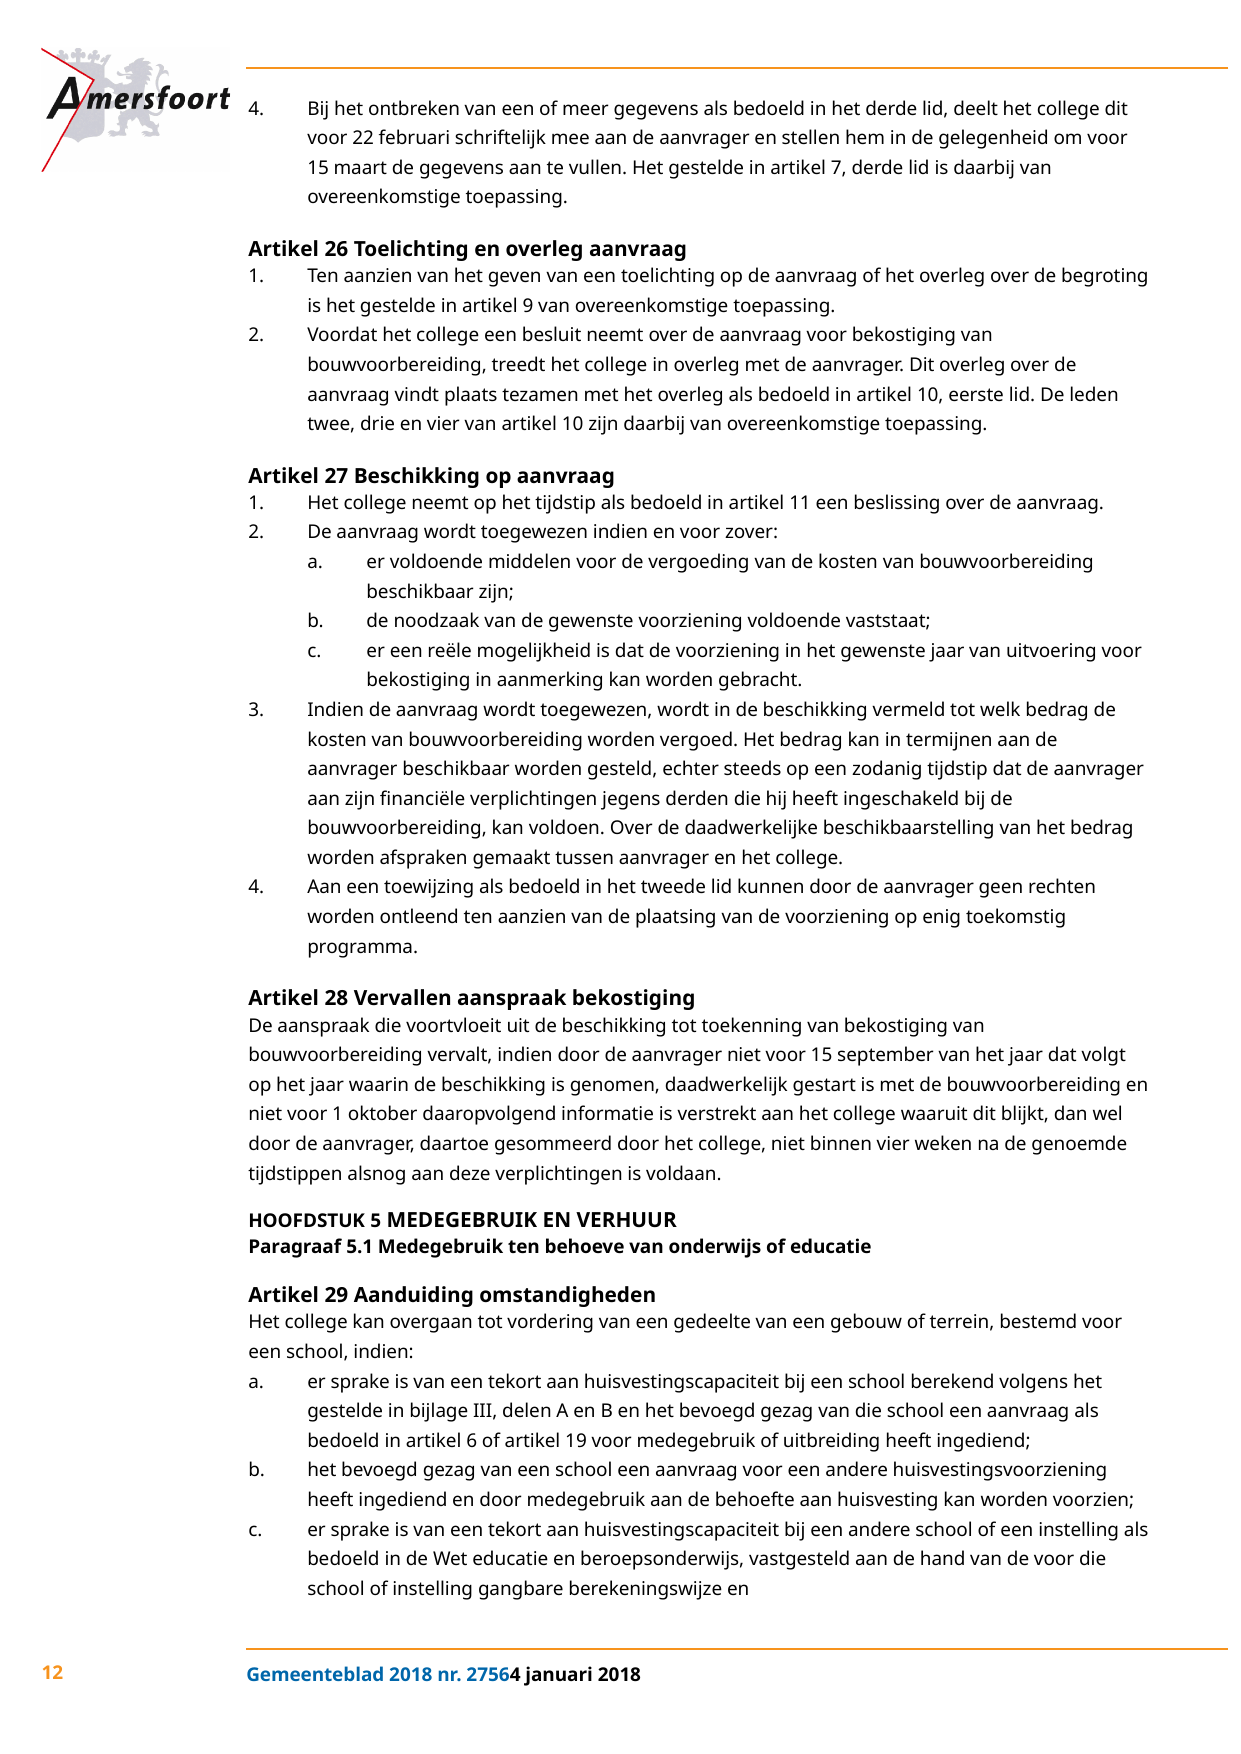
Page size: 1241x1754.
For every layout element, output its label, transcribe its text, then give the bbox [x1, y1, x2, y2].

list Bij het ontbreken van een of meer gegevens als bedoeld in het derde lid, deelt het college dit voor 22 februari schriftelijk mee aan de aanvrager en stellen hem in de gelegenheid om voor 15 maart de gegevens aan te vullen. Het gestelde in artikel 7, derde lid is daarbij van overeenkomstige toepassing. [248, 95, 1152, 209]
text Artikel 27 Beschikking op aanvraag [248, 461, 1152, 489]
list er voldoende middelen voor de vergoeding van de kosten van bouwvoorbereiding beschikbaar zijn; [307, 548, 1152, 604]
list Aan een toewijzing als bedoeld in het tweede lid kunnen door de aanvrager geen rechten worden ontleend ten aanzien van de plaatsing van de voorziening op enig toekomstig programma. [248, 874, 1152, 959]
text Artikel 29 Aanduiding omstandigheden [248, 1280, 1152, 1309]
text Artikel 28 Vervallen aanspraak bekostiging [248, 983, 1152, 1012]
list het bevoegd gezag van een school een aanvraag voor een andere huisvestingsvoorziening heeft ingediend en door medegebruik aan de behoefte aan huisvesting kan worden voorzien; [248, 1457, 1152, 1512]
text Artikel 26 Toelichting en overleg aanvraag [248, 234, 1152, 262]
list Het college neemt op het tijdstip als bedoeld in artikel 11 een beslissing over de aanvraag. [248, 489, 1152, 515]
text Paragraaf 5.1 Medegebruik ten behoeve van onderwijs of educatie [248, 1234, 1152, 1259]
list De aanvraag wordt toegewezen indien en voor zover: [248, 519, 1152, 544]
list er sprake is van een tekort aan huisvestingscapaciteit bij een school berekend volgens het gestelde in bijlage III, delen A en B en het bevoegd gezag van die school een aanvraag als bedoeld in artikel 6 of artikel 19 voor medegebruik of uitbreiding heeft ingediend; [248, 1368, 1152, 1453]
list de noodzaak van de gewenste voorziening voldoende vaststaat; [307, 607, 1152, 633]
list Ten aanzien van het geven van een toelichting op de aanvraag of het overleg over de begroting is het gestelde in artikel 9 van overeenkomstige toepassing. [248, 262, 1152, 318]
list er een reële mogelijkheid is dat de voorziening in het gewenste jaar van uitvoering voor bekostiging in aanmerking kan worden gebracht. [307, 637, 1152, 692]
text HOOFDSTUK 5 MEDEGEBRUIK EN VERHUUR [248, 1205, 1152, 1234]
text Het college kan overgaan tot vordering van een gedeelte van een gebouw of terrein, bestemd voor een school, indien: [248, 1309, 1152, 1364]
list er sprake is van een tekort aan huisvestingscapaciteit bij een andere school of een instelling als bedoeld in de Wet educatie en beroepsonderwijs, vastgesteld aan de hand van de voor die school of instelling gangbare berekeningswijze en [248, 1516, 1152, 1601]
text De aanspraak die voortvloeit uit de beschikking tot toekenning van bekostiging van bouwvoorbereiding vervalt, indien door de aanvrager niet voor 15 september van het jaar dat volgt op het jaar waarin de beschikking is genomen, daadwerkelijk gestart is met de bouwvoorbereiding en niet voor 1 oktober daaropvolgend informatie is verstrekt aan het college waaruit dit blijkt, dan wel door de aanvrager, daartoe gesommeerd door het college, niet binnen vier weken na de genoemde tijdstippen alsnog aan deze verplichtingen is voldaan. [248, 1012, 1152, 1185]
picture [41, 47, 231, 172]
list Voordat het college een besluit neemt over de aanvraag voor bekostiging van bouwvoorbereiding, treedt het college in overleg met de aanvrager. Dit overleg over de aanvraag vindt plaats tezamen met het overleg als bedoeld in artikel 10, eerste lid. De leden twee, drie en vier van artikel 10 zijn daarbij van overeenkomstige toepassing. [248, 322, 1152, 436]
list Indien de aanvraag wordt toegewezen, wordt in de beschikking vermeld tot welk bedrag de kosten van bouwvoorbereiding worden vergoed. Het bedrag kan in termijnen aan de aanvrager beschikbaar worden gesteld, echter steeds op een zodanig tijdstip dat de aanvrager aan zijn financiële verplichtingen jegens derden die hij heeft ingeschakeld bij de bouwvoorbereiding, kan voldoen. Over de daadwerkelijke beschikbaarstelling van het bedrag worden afspraken gemaakt tussen aanvrager en het college. [248, 696, 1152, 870]
